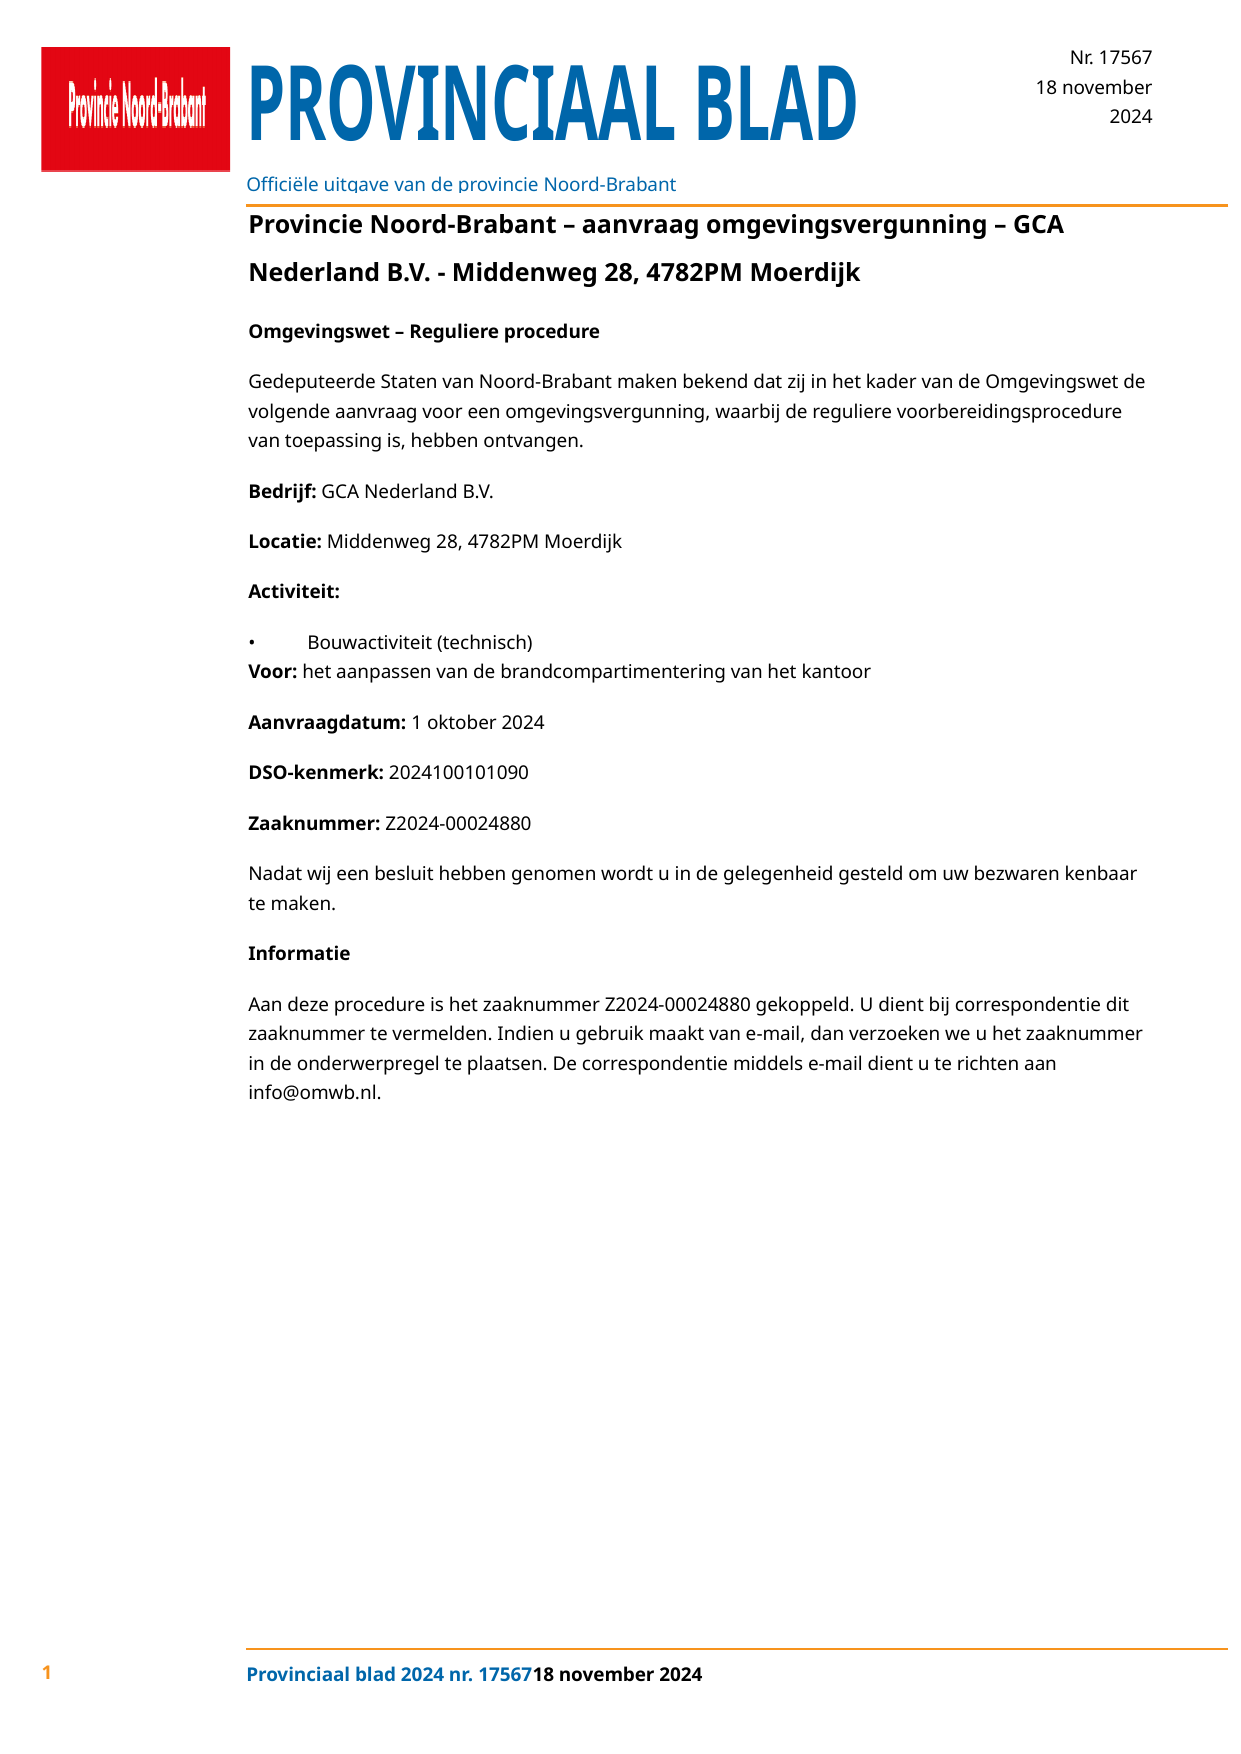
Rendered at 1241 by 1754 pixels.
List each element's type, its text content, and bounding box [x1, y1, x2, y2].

text Gedeputeerde Staten van Noord-Brabant maken bekend dat zij in het kader van de Omgevingswet de volgende aanvraag voor een omgevingsvergunning, waarbij de reguliere voorbereidingsprocedure van toepassing is, hebben ontvangen. [248, 368, 1152, 453]
text Informatie [248, 940, 1152, 966]
text Voor: het aanpassen van de brandcompartimentering van het kantoor [248, 659, 1152, 684]
text Locatie: Middenweg 28, 4782PM Moerdijk [248, 528, 1152, 554]
text Bedrijf: GCA Nederland B.V. [248, 478, 1152, 504]
picture [41, 47, 231, 172]
list Bouwactiviteit (technisch) [248, 629, 1152, 655]
text Zaaknummer: Z2024-00024880 [248, 810, 1152, 836]
text Nadat wij een besluit hebben genomen wordt u in de gelegenheid gesteld om uw bezwaren kenbaar te maken. [248, 860, 1152, 916]
text Omgevingswet – Reguliere procedure [248, 318, 1152, 344]
text Aan deze procedure is het zaaknummer Z2024-00024880 gekoppeld. U dient bij correspondentie dit zaaknummer te vermelden. Indien u gebruik maakt van e-mail, dan verzoeken we u het zaaknummer in de onderwerpregel te plaatsen. De correspondentie middels e-mail dient u te richten aan info@omwb.nl. [248, 991, 1152, 1105]
text DSO-kenmerk: 2024100101090 [248, 759, 1152, 785]
text Aanvraagdatum: 1 oktober 2024 [248, 709, 1152, 735]
text Activiteit: [248, 579, 1152, 604]
text Provincie Noord-Brabant – aanvraag omgevingsvergunning – GCA Nederland B.V. - Middenweg 28, 4782PM Moerdijk [248, 207, 1152, 288]
